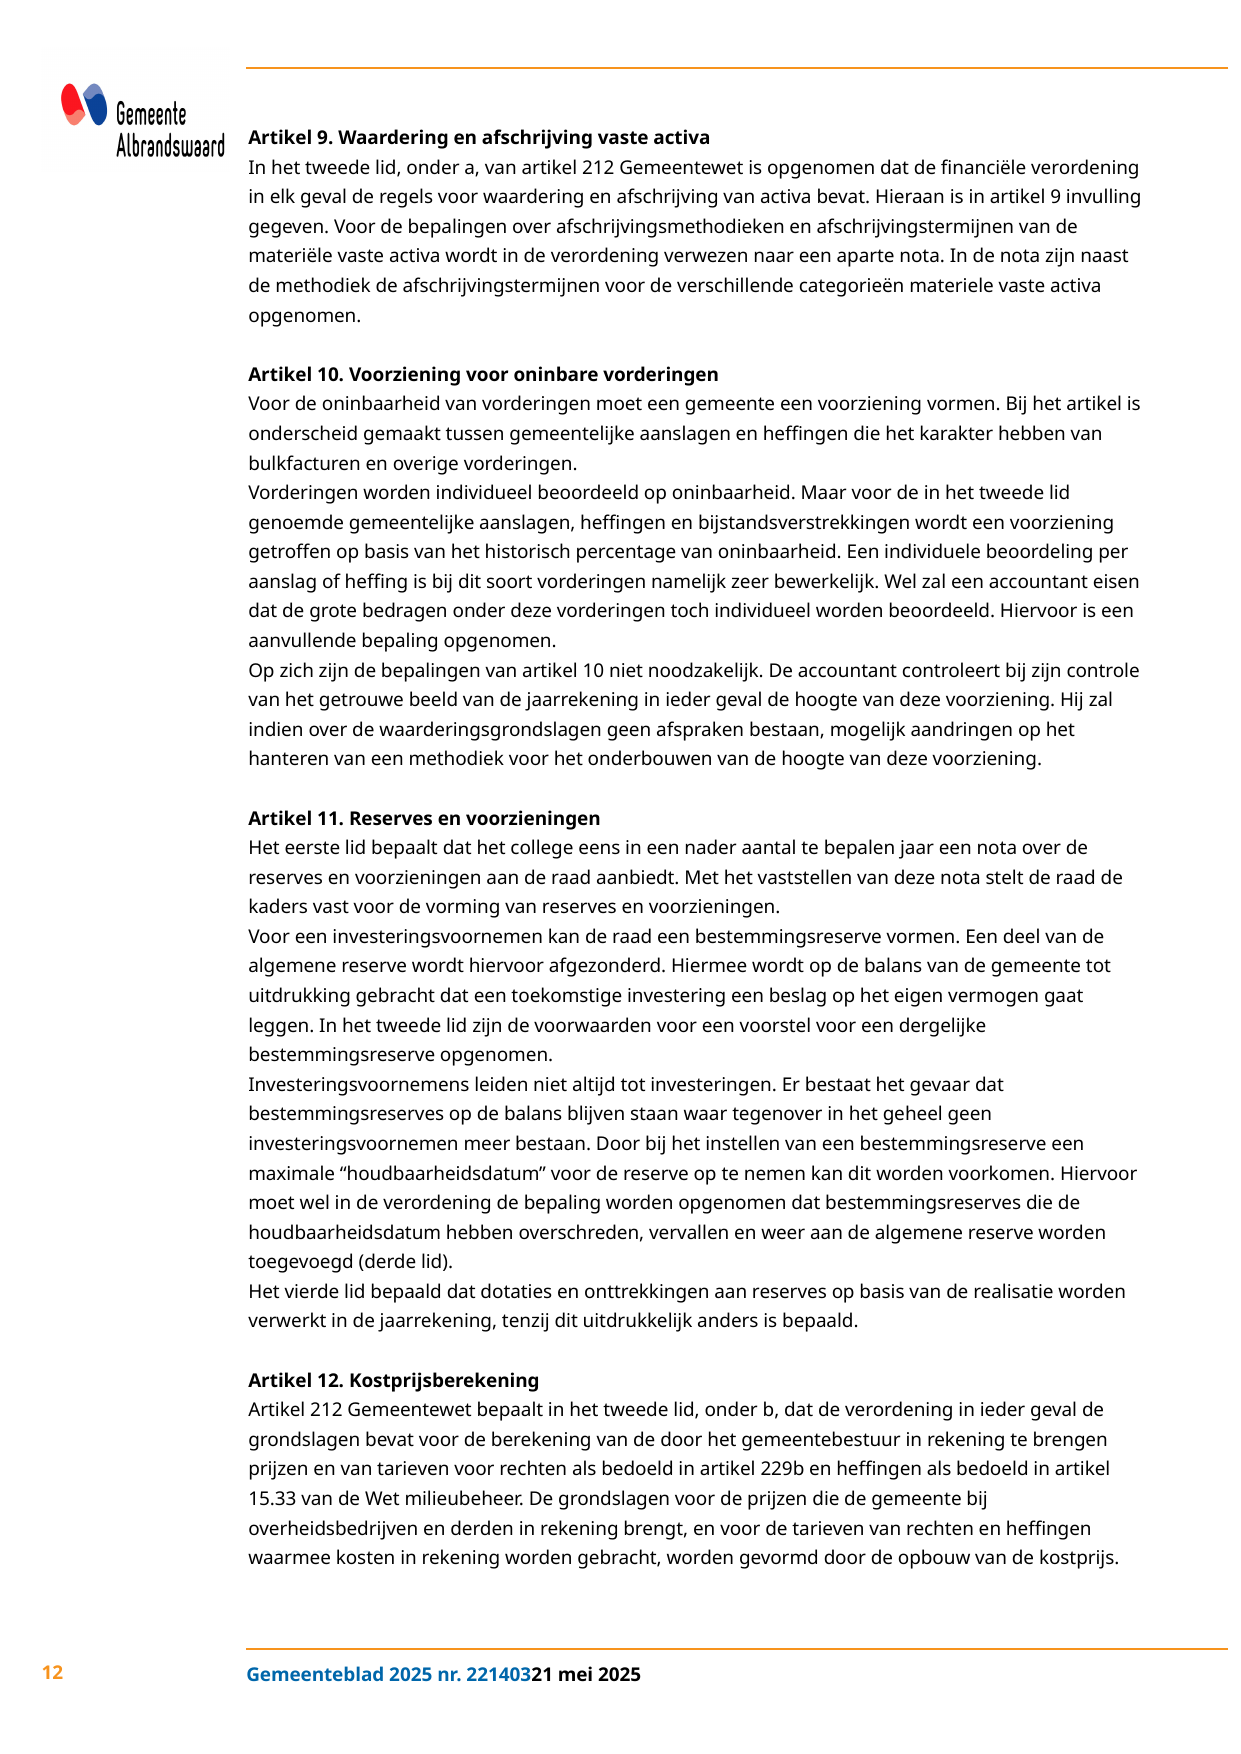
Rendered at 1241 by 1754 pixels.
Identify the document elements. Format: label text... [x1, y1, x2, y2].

text Voor de oninbaarheid van vorderingen moet een gemeente een voorziening vormen. Bij het artikel is onderscheid gemaakt tussen gemeentelijke aanslagen en heffingen die het karakter hebben van bulkfacturen en overige vorderingen. [248, 391, 1152, 476]
text Artikel 10. Voorziening voor oninbare vorderingen [248, 361, 1152, 387]
text Investeringsvoornemens leiden niet altijd tot investeringen. Er bestaat het gevaar dat bestemmingsreserves op de balans blijven staan waar tegenover in het geheel geen investeringsvoornemen meer bestaan. Door bij het instellen van een bestemmingsreserve een maximale “houdbaarheidsdatum” voor de reserve op te nemen kan dit worden voorkomen. Hiervoor moet wel in de verordening de bepaling worden opgenomen dat bestemmingsreserves die de houdbaarheidsdatum hebben overschreden, vervallen en weer aan de algemene reserve worden toegevoegd (derde lid). [248, 1071, 1152, 1274]
text Artikel 12. Kostprijsberekening [248, 1367, 1152, 1393]
text Het vierde lid bepaald dat dotaties en onttrekkingen aan reserves op basis van de realisatie worden verwerkt in de jaarrekening, tenzij dit uitdrukkelijk anders is bepaald. [248, 1278, 1152, 1333]
text Artikel 9. Waardering en afschrijving vaste activa [248, 124, 1152, 150]
text Vorderingen worden individueel beoordeeld op oninbaarheid. Maar voor de in het tweede lid genoemde gemeentelijke aanslagen, heffingen en bijstandsverstrekkingen wordt een voorziening getroffen op basis van het historisch percentage van oninbaarheid. Een individuele beoordeling per aanslag of heffing is bij dit soort vorderingen namelijk zeer bewerkelijk. Wel zal een accountant eisen dat de grote bedragen onder deze vorderingen toch individueel worden beoordeeld. Hiervoor is een aanvullende bepaling opgenomen. [248, 479, 1152, 653]
text Op zich zijn de bepalingen van artikel 10 niet noodzakelijk. De accountant controleert bij zijn controle van het getrouwe beeld van de jaarrekening in ieder geval de hoogte van deze voorziening. Hij zal indien over de waarderingsgrondslagen geen afspraken bestaan, mogelijk aandringen op het hanteren van een methodiek voor het onderbouwen van de hoogte van deze voorziening. [248, 657, 1152, 771]
picture [41, 47, 231, 172]
text Artikel 212 Gemeentewet bepaalt in het tweede lid, onder b, dat de verordening in ieder geval de grondslagen bevat voor de berekening van de door het gemeentebestuur in rekening te brengen prijzen en van tarieven voor rechten als bedoeld in artikel 229b en heffingen als bedoeld in artikel 15.33 van de Wet milieubeheer. De grondslagen voor de prijzen die de gemeente bij overheidsbedrijven en derden in rekening brengt, en voor de tarieven van rechten en heffingen waarmee kosten in rekening worden gebracht, worden gevormd door de opbouw van de kostprijs. [248, 1396, 1152, 1570]
text In het tweede lid, onder a, van artikel 212 Gemeentewet is opgenomen dat de financiële verordening in elk geval de regels voor waardering en afschrijving van activa bevat. Hieraan is in artikel 9 invulling gegeven. Voor de bepalingen over afschrijvingsmethodieken en afschrijvingstermijnen van de materiële vaste activa wordt in de verordening verwezen naar een aparte nota. In de nota zijn naast de methodiek de afschrijvingstermijnen voor de verschillende categorieën materiele vaste activa opgenomen. [248, 154, 1152, 328]
text Artikel 11. Reserves en voorzieningen [248, 805, 1152, 831]
text Voor een investeringsvoornemen kan de raad een bestemmingsreserve vormen. Een deel van de algemene reserve wordt hiervoor afgezonderd. Hiermee wordt op de balans van de gemeente tot uitdrukking gebracht dat een toekomstige investering een beslag op het eigen vermogen gaat leggen. In het tweede lid zijn de voorwaarden voor een voorstel voor een dergelijke bestemmingsreserve opgenomen. [248, 923, 1152, 1067]
text Het eerste lid bepaalt dat het college eens in een nader aantal te bepalen jaar een nota over de reserves en voorzieningen aan de raad aanbiedt. Met het vaststellen van deze nota stelt de raad de kaders vast voor de vorming van reserves en voorzieningen. [248, 834, 1152, 919]
